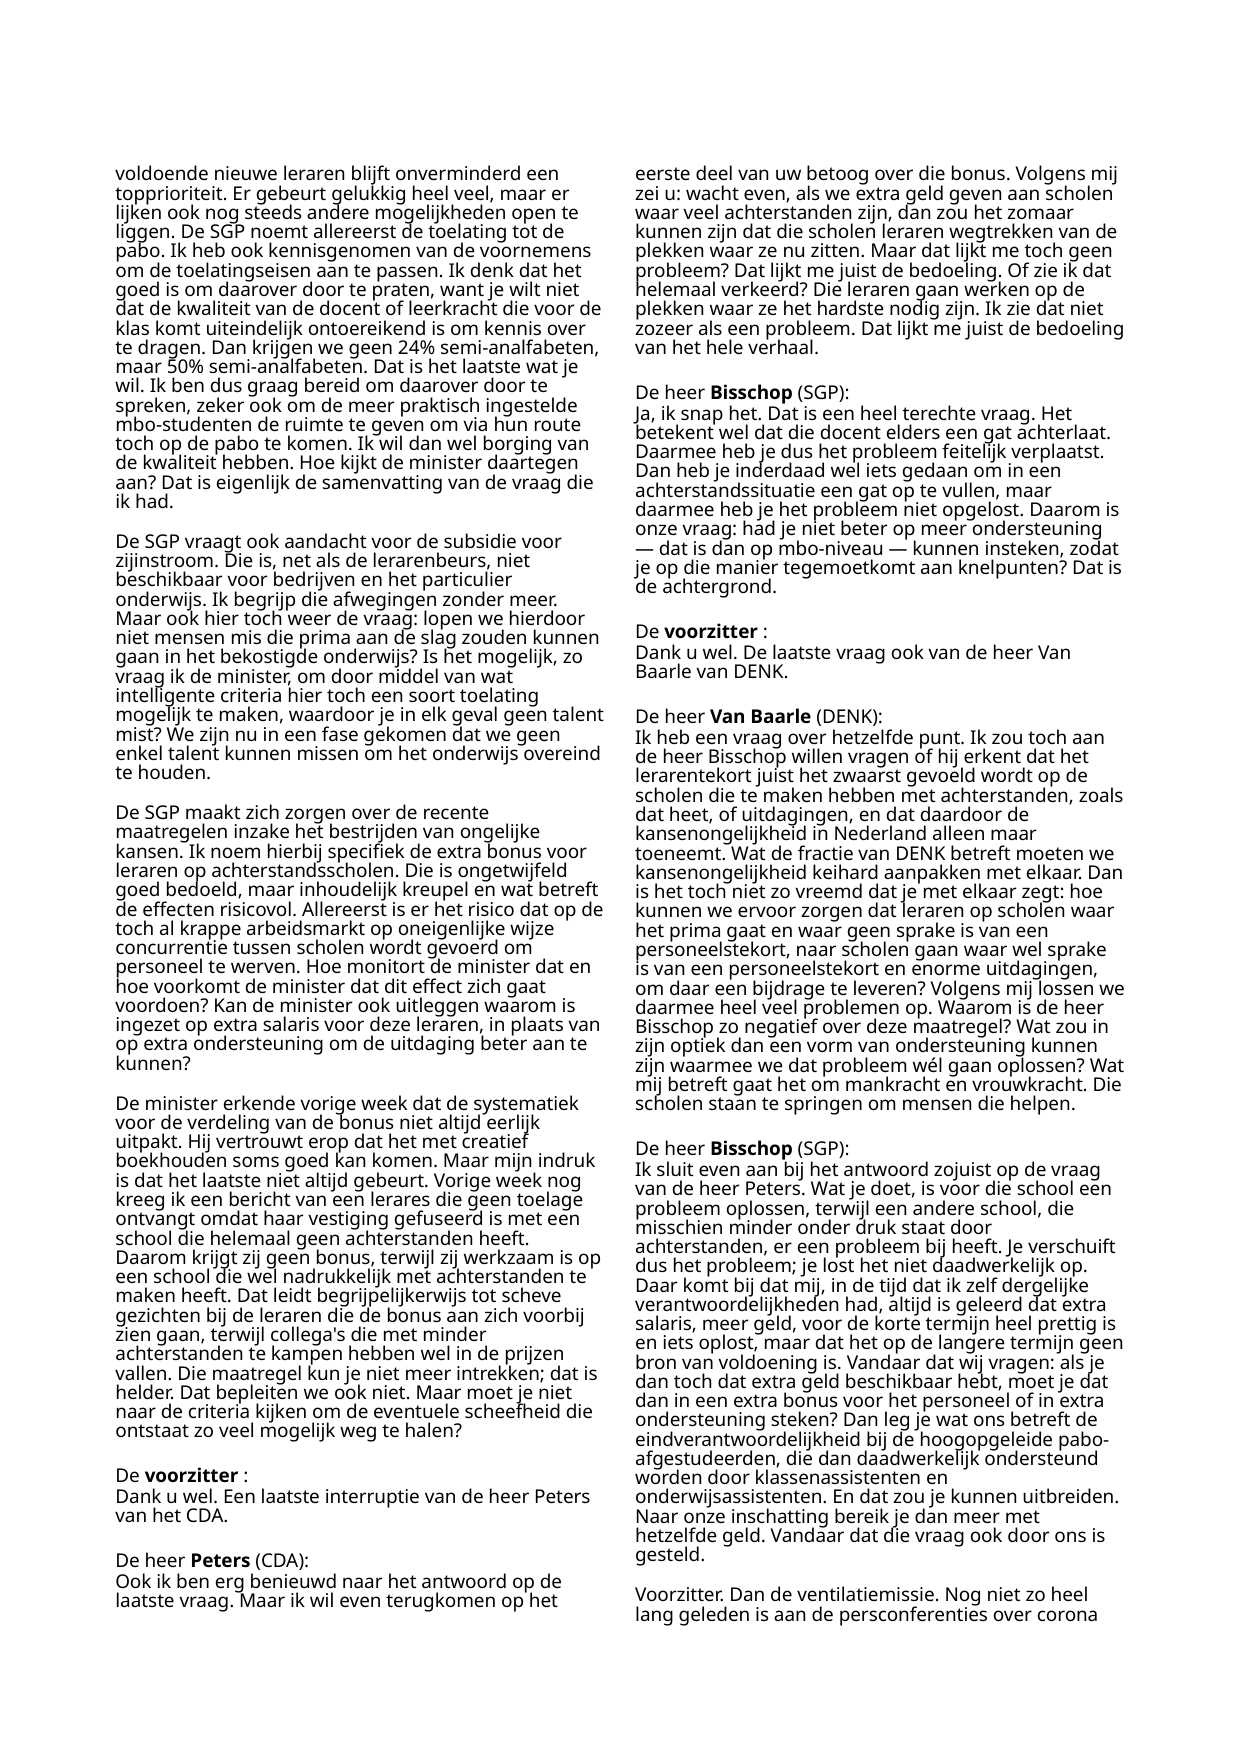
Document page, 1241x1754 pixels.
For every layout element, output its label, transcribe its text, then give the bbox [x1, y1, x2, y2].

text Ik heb een vraag over hetzelfde punt. Ik zou toch aan de heer Bisschop willen vragen of hij erkent dat het lerarentekort juist het zwaarst gevoeld wordt op de scholen die te maken hebben met achterstanden, zoals dat heet, of uitdagingen, en dat daardoor de kansenongelijkheid in Nederland alleen maar toeneemt. Wat de fractie van DENK betreft moeten we kansenongelijkheid keihard aanpakken met elkaar. Dan is het toch niet zo vreemd dat je met elkaar zegt: hoe kunnen we ervoor zorgen dat leraren op scholen waar het prima gaat en waar geen sprake is van een personeelstekort, naar scholen gaan waar wel sprake is van een personeelstekort en enorme uitdagingen, om daar een bijdrage te leveren? Volgens mij lossen we daarmee heel veel problemen op. Waarom is de heer Bisschop zo negatief over deze maatregel? Wat zou in zijn optiek dan een vorm van ondersteuning kunnen zijn waarmee we dat probleem wél gaan oplossen? Wat mij betreft gaat het om mankracht en vrouwkracht. Die scholen staan te springen om mensen die helpen. [635, 729, 1125, 1114]
text Dank u wel. De laatste vraag ook van de heer Van Baarle van DENK. [635, 644, 1125, 682]
text De heer Bisschop (SGP): [635, 1135, 1125, 1161]
text De voorzitter : [115, 1462, 605, 1488]
text De voorzitter : [635, 618, 1125, 644]
text voldoende nieuwe leraren blijft onverminderd een topprioriteit. Er gebeurt gelukkig heel veel, maar er lijken ook nog steeds andere mogelijkheden open te liggen. De SGP noemt allereerst de toelating tot de pabo. Ik heb ook kennisgenomen van de voornemens om de toelatingseisen aan te passen. Ik denk dat het goed is om daarover door te praten, want je wilt niet dat de kwaliteit van de docent of leerkracht die voor de klas komt uiteindelijk ontoereikend is om kennis over te dragen. Dan krijgen we geen 24% semi-analfabeten, maar 50% semi-analfabeten. Dat is het laatste wat je wil. Ik ben dus graag bereid om daarover door te spreken, zeker ook om de meer praktisch ingestelde mbo-studenten de ruimte te geven om via hun route toch op de pabo te komen. Ik wil dan wel borging van de kwaliteit hebben. Hoe kijkt de minister daartegen aan? Dat is eigenlijk de samenvatting van de vraag die ik had. [115, 165, 605, 512]
text De heer Bisschop (SGP): [635, 379, 1125, 404]
text De heer Van Baarle (DENK): [635, 703, 1125, 729]
text De heer Peters (CDA): [115, 1547, 605, 1573]
text Ik sluit even aan bij het antwoord zojuist op de vraag van de heer Peters. Wat je doet, is voor die school een probleem oplossen, terwijl een andere school, die misschien minder onder druk staat door achterstanden, er een probleem bij heeft. Je verschuift dus het probleem; je lost het niet daadwerkelijk op. Daar komt bij dat mij, in de tijd dat ik zelf dergelijke verantwoordelijkheden had, altijd is geleerd dat extra salaris, meer geld, voor de korte termijn heel prettig is en iets oplost, maar dat het op de langere termijn geen bron van voldoening is. Vandaar dat wij vragen: als je dan toch dat extra geld beschikbaar hebt, moet je dat dan in een extra bonus voor het personeel of in extra ondersteuning steken? Dan leg je wat ons betreft de eindverantwoordelijkheid bij de hoogopgeleide pabo-afgestudeerden, die dan daadwerkelijk ondersteund worden door klassenassistenten en onderwijsassistenten. En dat zou je kunnen uitbreiden. Naar onze inschatting bereik je dan meer met hetzelfde geld. Vandaar dat die vraag ook door ons is gesteld. [635, 1161, 1125, 1566]
text Voorzitter. Dan de ventilatiemissie. Nog niet zo heel lang geleden is aan de persconferenties over corona [635, 1586, 1125, 1625]
text De SGP vraagt ook aandacht voor de subsidie voor zijinstroom. Die is, net als de lerarenbeurs, niet beschikbaar voor bedrijven en het particulier onderwijs. Ik begrijp die afwegingen zonder meer. Maar ook hier toch weer de vraag: lopen we hierdoor niet mensen mis die prima aan de slag zouden kunnen gaan in het bekostigde onderwijs? Is het mogelijk, zo vraag ik de minister, om door middel van wat intelligente criteria hier toch een soort toelating mogelijk te maken, waardoor je in elk geval geen talent mist? We zijn nu in een fase gekomen dat we geen enkel talent kunnen missen om het onderwijs overeind te houden. [115, 533, 605, 783]
text De minister erkende vorige week dat de systematiek voor de verdeling van de bonus niet altijd eerlijk uitpakt. Hij vertrouwt erop dat het met creatief boekhouden soms goed kan komen. Maar mijn indruk is dat het laatste niet altijd gebeurt. Vorige week nog kreeg ik een bericht van een lerares die geen toelage ontvangt omdat haar vestiging gefuseerd is met een school die helemaal geen achterstanden heeft. Daarom krijgt zij geen bonus, terwijl zij werkzaam is op een school die wel nadrukkelijk met achterstanden te maken heeft. Dat leidt begrijpelijkerwijs tot scheve gezichten bij de leraren die de bonus aan zich voorbij zien gaan, terwijl collega's die met minder achterstanden te kampen hebben wel in de prijzen vallen. Die maatregel kun je niet meer intrekken; dat is helder. Dat bepleiten we ook niet. Maar moet je niet naar de criteria kijken om de eventuele scheefheid die ontstaat zo veel mogelijk weg te halen? [115, 1095, 605, 1442]
text Ja, ik snap het. Dat is een heel terechte vraag. Het betekent wel dat die docent elders een gat achterlaat. Daarmee heb je dus het probleem feitelijk verplaatst. Dan heb je inderdaad wel iets gedaan om in een achterstandssituatie een gat op te vullen, maar daarmee heb je het probleem niet opgelost. Daarom is onze vraag: had je niet beter op meer ondersteuning — dat is dan op mbo-niveau — kunnen insteken, zodat je op die manier tegemoetkomt aan knelpunten? Dat is de achtergrond. [635, 404, 1125, 597]
text De SGP maakt zich zorgen over de recente maatregelen inzake het bestrijden van ongelijke kansen. Ik noem hierbij specifiek de extra bonus voor leraren op achterstandsscholen. Die is ongetwijfeld goed bedoeld, maar inhoudelijk kreupel en wat betreft de effecten risicovol. Allereerst is er het risico dat op de toch al krappe arbeidsmarkt op oneigenlijke wijze concurrentie tussen scholen wordt gevoerd om personeel te werven. Hoe monitort de minister dat en hoe voorkomt de minister dat dit effect zich gaat voordoen? Kan de minister ook uitleggen waarom is ingezet op extra salaris voor deze leraren, in plaats van op extra ondersteuning om de uitdaging beter aan te kunnen? [115, 804, 605, 1074]
text Dank u wel. Een laatste interruptie van de heer Peters van het CDA. [115, 1488, 605, 1527]
text eerste deel van uw betoog over die bonus. Volgens mij zei u: wacht even, als we extra geld geven aan scholen waar veel achterstanden zijn, dan zou het zomaar kunnen zijn dat die scholen leraren wegtrekken van de plekken waar ze nu zitten. Maar dat lijkt me toch geen probleem? Dat lijkt me juist de bedoeling. Of zie ik dat helemaal verkeerd? Die leraren gaan werken op de plekken waar ze het hardste nodig zijn. Ik zie dat niet zozeer als een probleem. Dat lijkt me juist de bedoeling van het hele verhaal. [635, 165, 1125, 358]
text Ook ik ben erg benieuwd naar het antwoord op de laatste vraag. Maar ik wil even terugkomen op het [115, 1573, 605, 1612]
